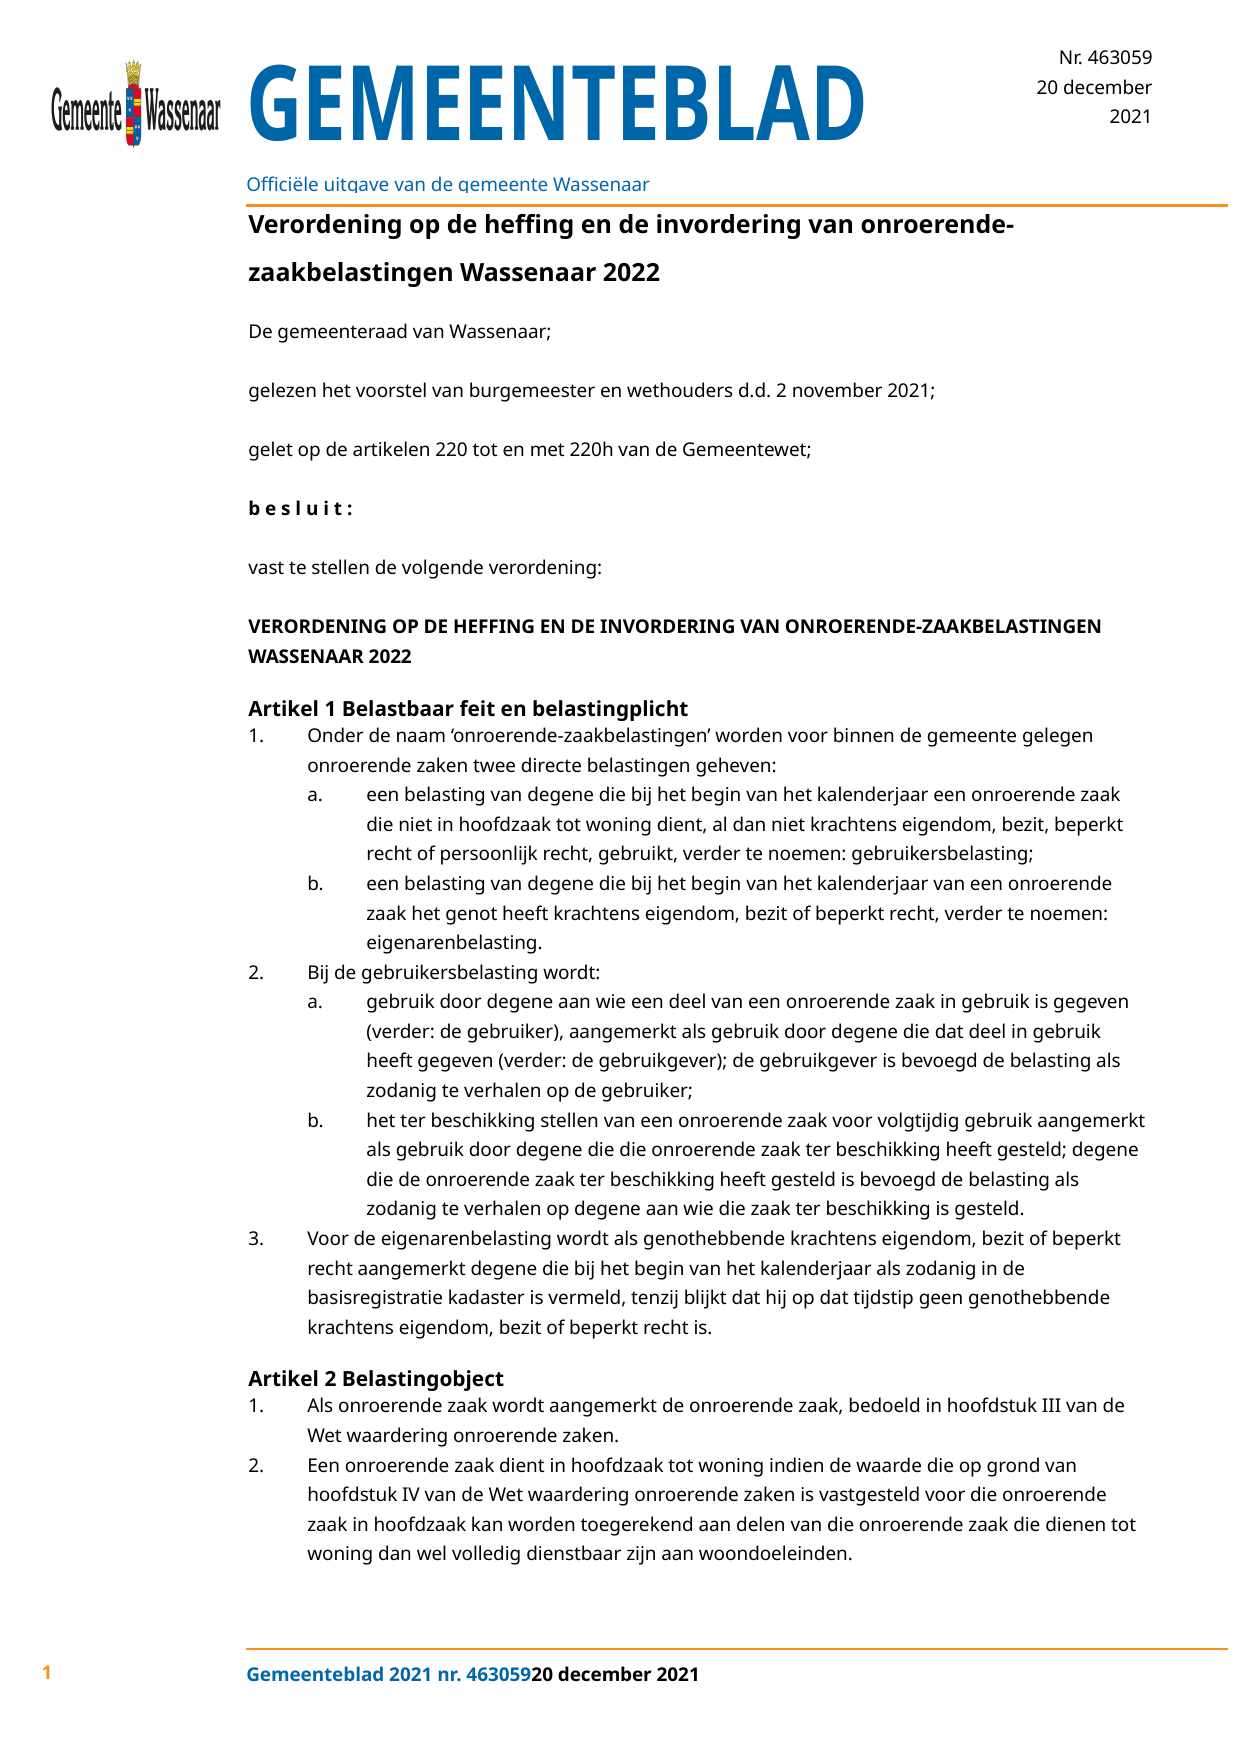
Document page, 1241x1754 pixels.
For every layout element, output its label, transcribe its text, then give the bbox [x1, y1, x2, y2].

list het ter beschikking stellen van een onroerende zaak voor volgtijdig gebruik aangemerkt als gebruik door degene die die onroerende zaak ter beschikking heeft gesteld; degene die de onroerende zaak ter beschikking heeft gesteld is bevoegd de belasting als zodanig te verhalen op degene aan wie die zaak ter beschikking is gesteld. [307, 1107, 1152, 1221]
text gelezen het voorstel van burgemeester en wethouders d.d. 2 november 2021; [248, 377, 1152, 403]
text Artikel 1 Belastbaar feit en belastingplicht [248, 694, 1152, 722]
list Bij de gebruikersbelasting wordt: [248, 959, 1152, 984]
text De gemeenteraad van Wassenaar; [248, 318, 1152, 344]
list gebruik door degene aan wie een deel van een onroerende zaak in gebruik is gegeven (verder: de gebruiker), aangemerkt als gebruik door degene die dat deel in gebruik heeft gegeven (verder: de gebruikgever); de gebruikgever is bevoegd de belasting als zodanig te verhalen op de gebruiker; [307, 988, 1152, 1103]
text Verordening op de heffing en de invordering van onroerende-zaakbelastingen Wassenaar 2022 [248, 207, 1152, 288]
text Artikel 2 Belastingobject [248, 1364, 1152, 1393]
text b e s l u i t : [248, 495, 1152, 521]
text vast te stellen de volgende verordening: [248, 554, 1152, 580]
text VERORDENING OP DE HEFFING EN DE INVORDERING VAN ONROERENDE-ZAAKBELASTINGEN WASSENAAR 2022 [248, 614, 1152, 669]
picture [41, 47, 231, 172]
list Een onroerende zaak dient in hoofdzaak tot woning indien de waarde die op grond van hoofdstuk IV van de Wet waardering onroerende zaken is vastgesteld voor die onroerende zaak in hoofdzaak kan worden toegerekend aan delen van die onroerende zaak die dienen tot woning dan wel volledig dienstbaar zijn aan woondoeleinden. [248, 1452, 1152, 1566]
list een belasting van degene die bij het begin van het kalenderjaar een onroerende zaak die niet in hoofdzaak tot woning dient, al dan niet krachtens eigendom, bezit, beperkt recht of persoonlijk recht, gebruikt, verder te noemen: gebruikersbelasting; [307, 781, 1152, 866]
list Voor de eigenarenbelasting wordt als genothebbende krachtens eigendom, bezit of beperkt recht aangemerkt degene die bij het begin van het kalenderjaar als zodanig in de basisregistratie kadaster is vermeld, tenzij blijkt dat hij op dat tijdstip geen genothebbende krachtens eigendom, bezit of beperkt recht is. [248, 1225, 1152, 1339]
list een belasting van degene die bij het begin van het kalenderjaar van een onroerende zaak het genot heeft krachtens eigendom, bezit of beperkt recht, verder te noemen: eigenarenbelasting. [307, 870, 1152, 955]
text gelet op de artikelen 220 tot en met 220h van de Gemeentewet; [248, 436, 1152, 462]
list Onder de naam ‘onroerende-zaakbelastingen’ worden voor binnen de gemeente gelegen onroerende zaken twee directe belastingen geheven: [248, 722, 1152, 777]
list Als onroerende zaak wordt aangemerkt de onroerende zaak, bedoeld in hoofdstuk III van de Wet waardering onroerende zaken. [248, 1393, 1152, 1448]
